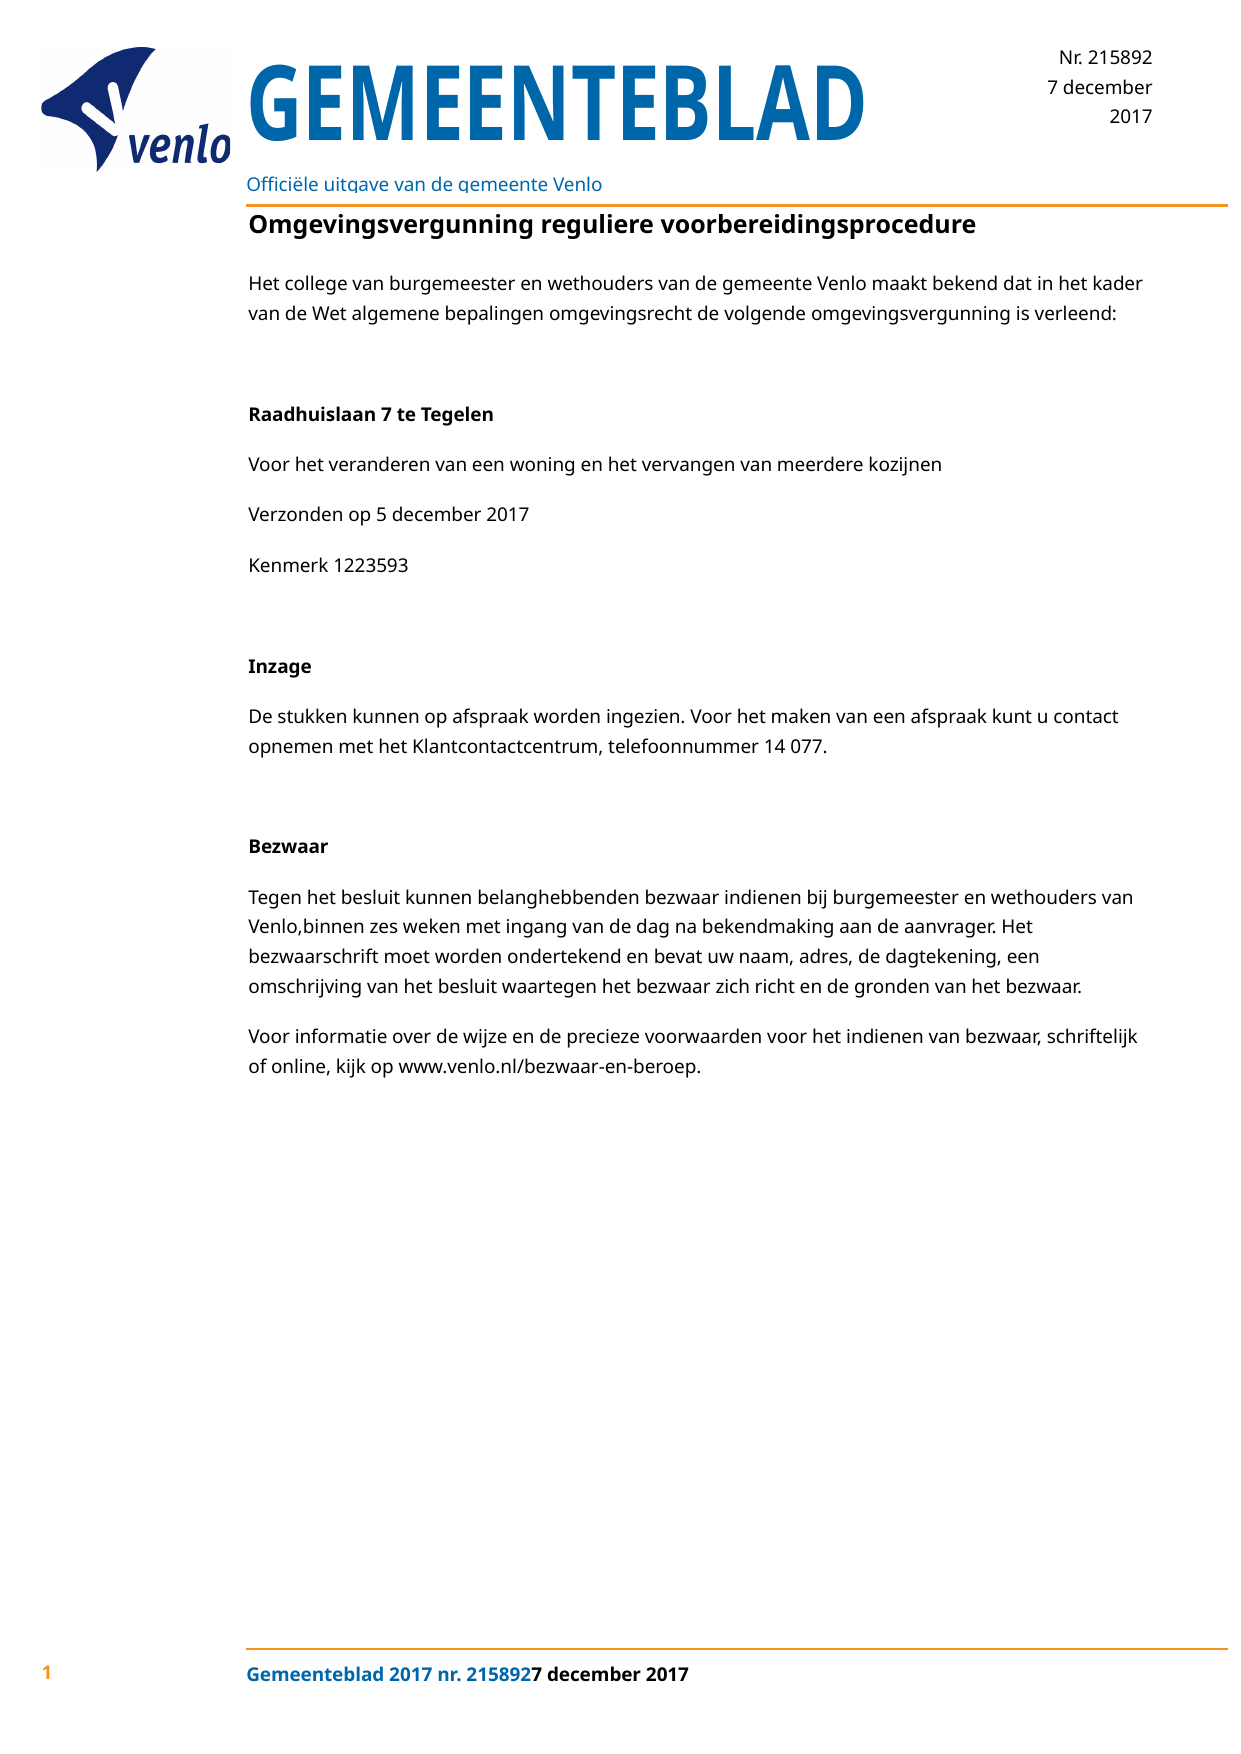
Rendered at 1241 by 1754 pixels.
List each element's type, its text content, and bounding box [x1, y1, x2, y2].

text Voor informatie over de wijze en de precieze voorwaarden voor het indienen van bezwaar, schriftelijk of online, kijk op www.venlo.nl/bezwaar-en-beroep. [248, 1023, 1152, 1078]
text Het college van burgemeester en wethouders van de gemeente Venlo maakt bekend dat in het kader van de Wet algemene bepalingen omgevingsrecht de volgende omgevingsvergunning is verleend: [248, 270, 1152, 326]
text De stukken kunnen op afspraak worden ingezien. Voor het maken van een afspraak kunt u contact opnemen met het Klantcontactcentrum, telefoonnummer 14 077. [248, 703, 1152, 758]
text Omgevingsvergunning reguliere voorbereidingsprocedure [248, 207, 1152, 241]
picture [41, 47, 231, 172]
text Verzonden op 5 december 2017 [248, 502, 1152, 527]
text Inzage [248, 653, 1152, 678]
text Raadhuislaan 7 te Tegelen [248, 401, 1152, 426]
text Voor het veranderen van een woning en het vervangen van meerdere kozijnen [248, 451, 1152, 477]
text Tegen het besluit kunnen belanghebbenden bezwaar indienen bij burgemeester en wethouders van Venlo,binnen zes weken met ingang van de dag na bekendmaking aan de aanvrager. Het bezwaarschrift moet worden ondertekend en bevat uw naam, adres, de dagtekening, een omschrijving van het besluit waartegen het bezwaar zich richt en de gronden van het bezwaar. [248, 884, 1152, 998]
text Bezwaar [248, 834, 1152, 859]
text Kenmerk 1223593 [248, 552, 1152, 578]
